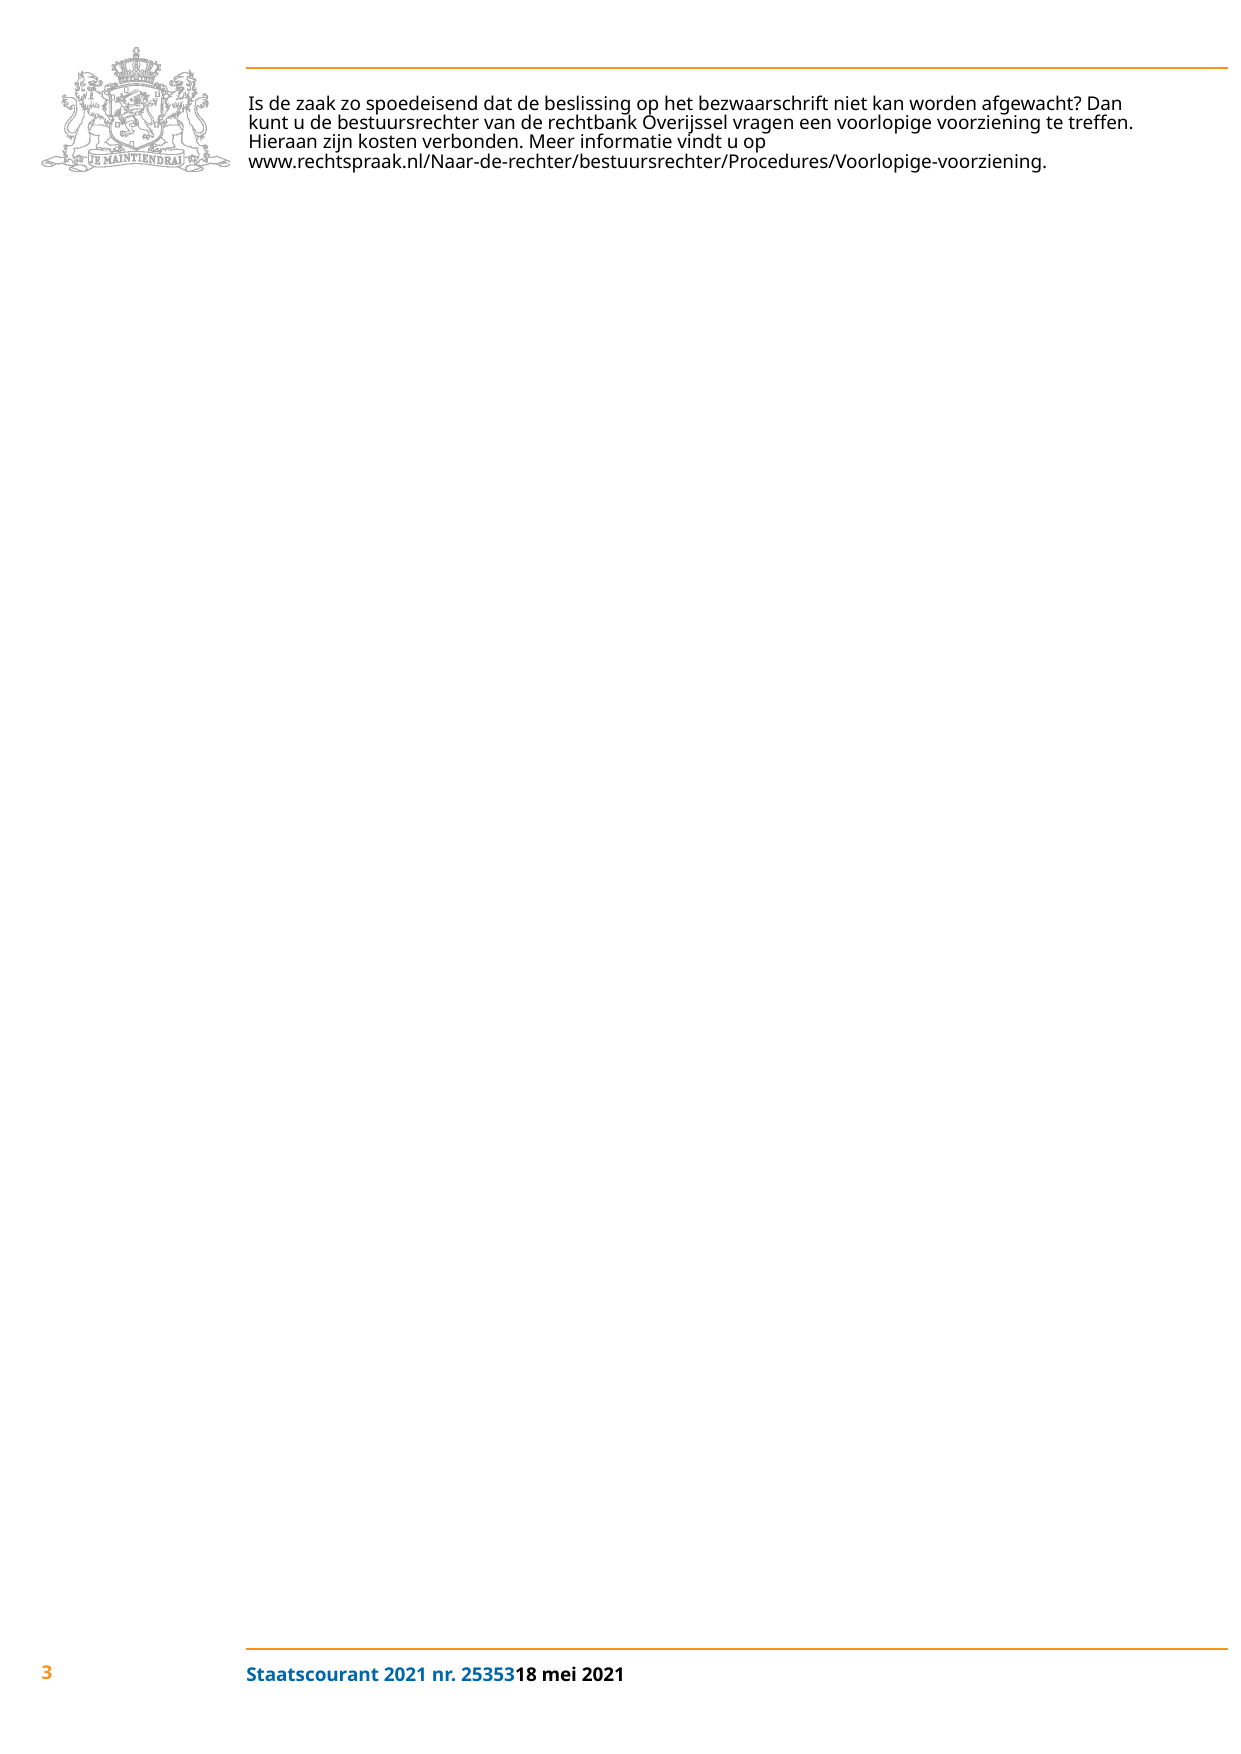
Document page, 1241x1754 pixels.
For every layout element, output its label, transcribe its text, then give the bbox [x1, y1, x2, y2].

text Is de zaak zo spoedeisend dat de beslissing op het bezwaarschrift niet kan worden afgewacht? Dan kunt u de bestuursrechter van de rechtbank Overijssel vragen een voorlopige voorziening te treffen. Hieraan zijn kosten verbonden. Meer informatie vindt u op www.rechtspraak.nl/Naar-de-rechter/bestuursrechter/Procedures/Voorlopige-voorziening. [248, 95, 1152, 172]
picture [41, 47, 231, 172]
